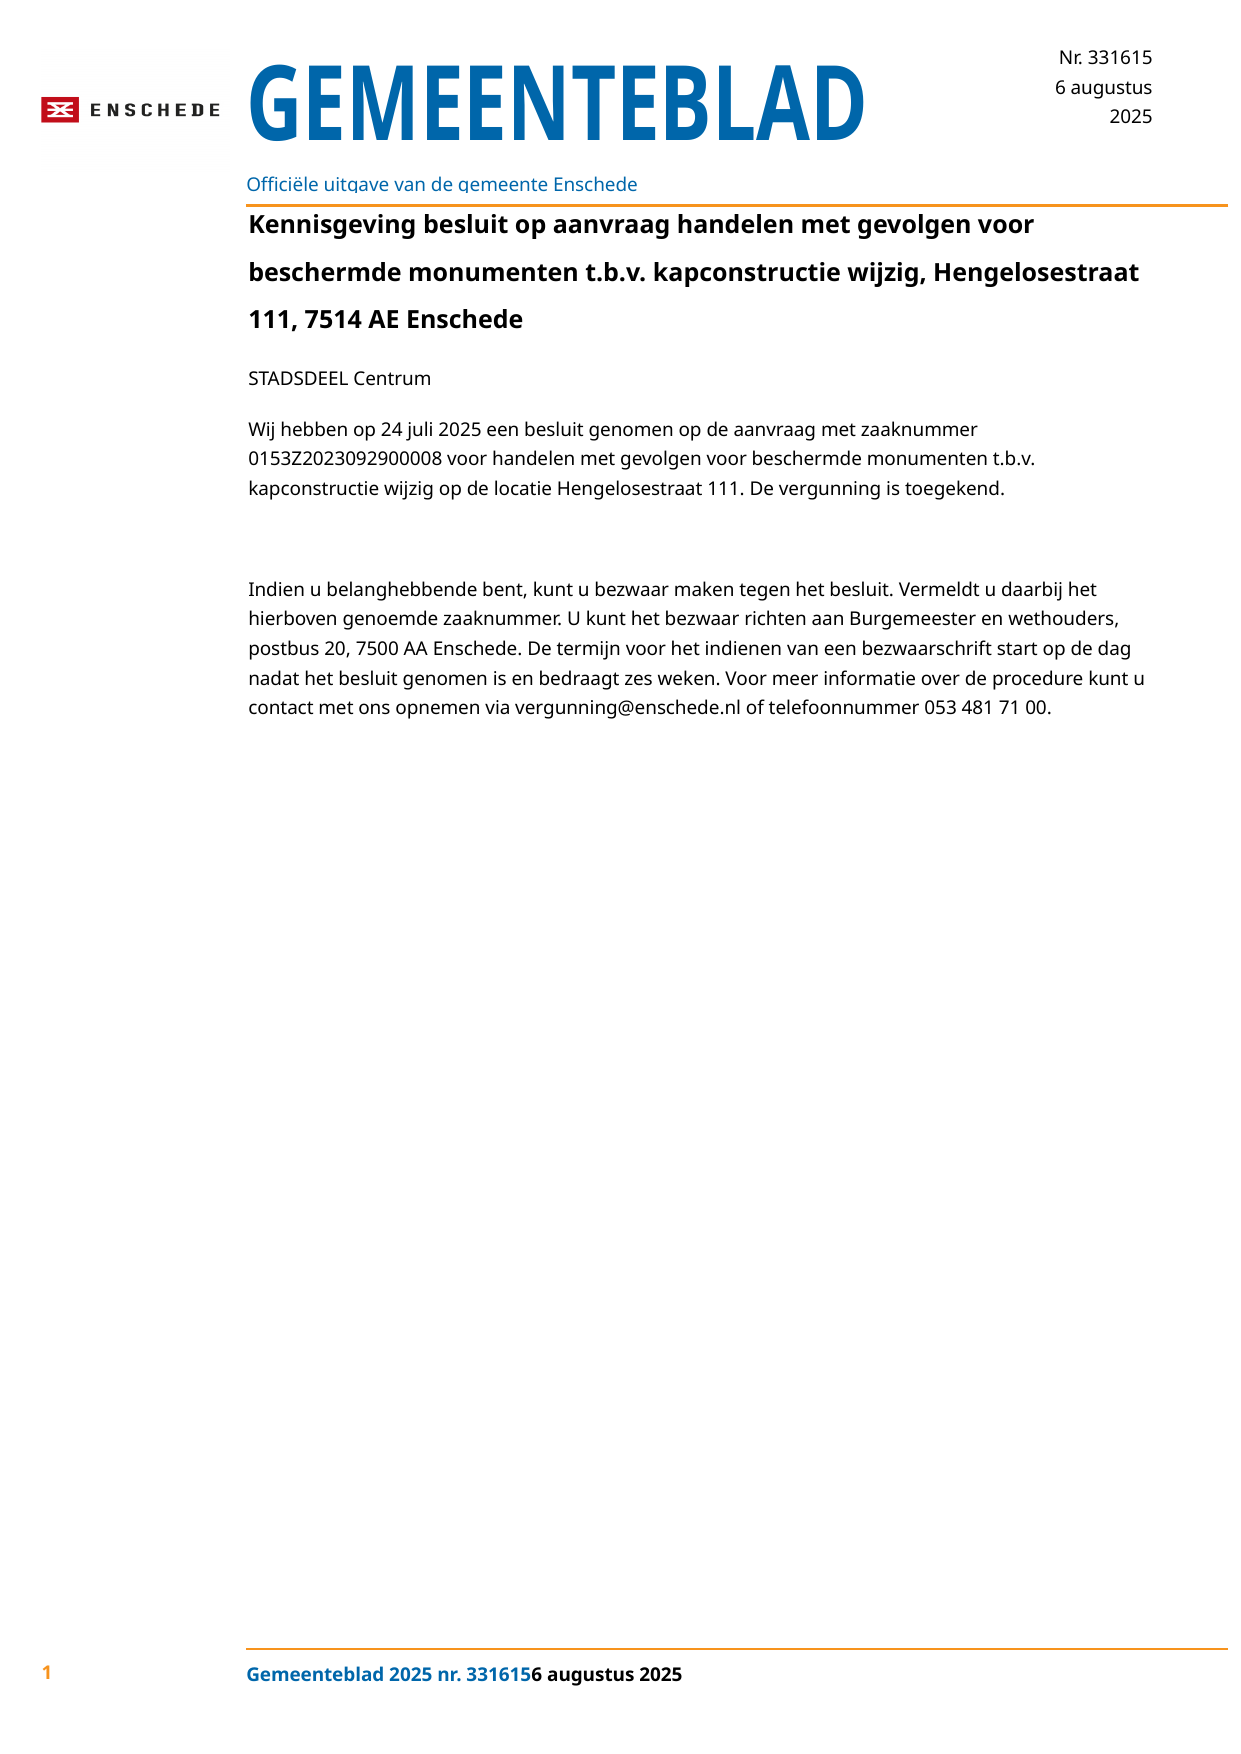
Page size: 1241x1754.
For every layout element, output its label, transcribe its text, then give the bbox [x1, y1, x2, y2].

picture [41, 47, 231, 172]
text Indien u belanghebbende bent, kunt u bezwaar maken tegen het besluit. Vermeldt u daarbij het hierboven genoemde zaaknummer. U kunt het bezwaar richten aan Burgemeester en wethouders, postbus 20, 7500 AA Enschede. De termijn voor het indienen van een bezwaarschrift start op de dag nadat het besluit genomen is en bedraagt zes weken. Voor meer informatie over de procedure kunt u contact met ons opnemen via vergunning@enschede.nl of telefoonnummer 053 481 71 00. [248, 576, 1152, 720]
text Wij hebben op 24 juli 2025 een besluit genomen op de aanvraag met zaaknummer 0153Z2023092900008 voor handelen met gevolgen voor beschermde monumenten t.b.v. kapconstructie wijzig op de locatie Hengelosestraat 111. De vergunning is toegekend. [248, 416, 1152, 501]
text STADSDEEL Centrum [248, 366, 1152, 391]
text Kennisgeving besluit op aanvraag handelen met gevolgen voor beschermde monumenten t.b.v. kapconstructie wijzig, Hengelosestraat 111, 7514 AE Enschede [248, 207, 1152, 336]
